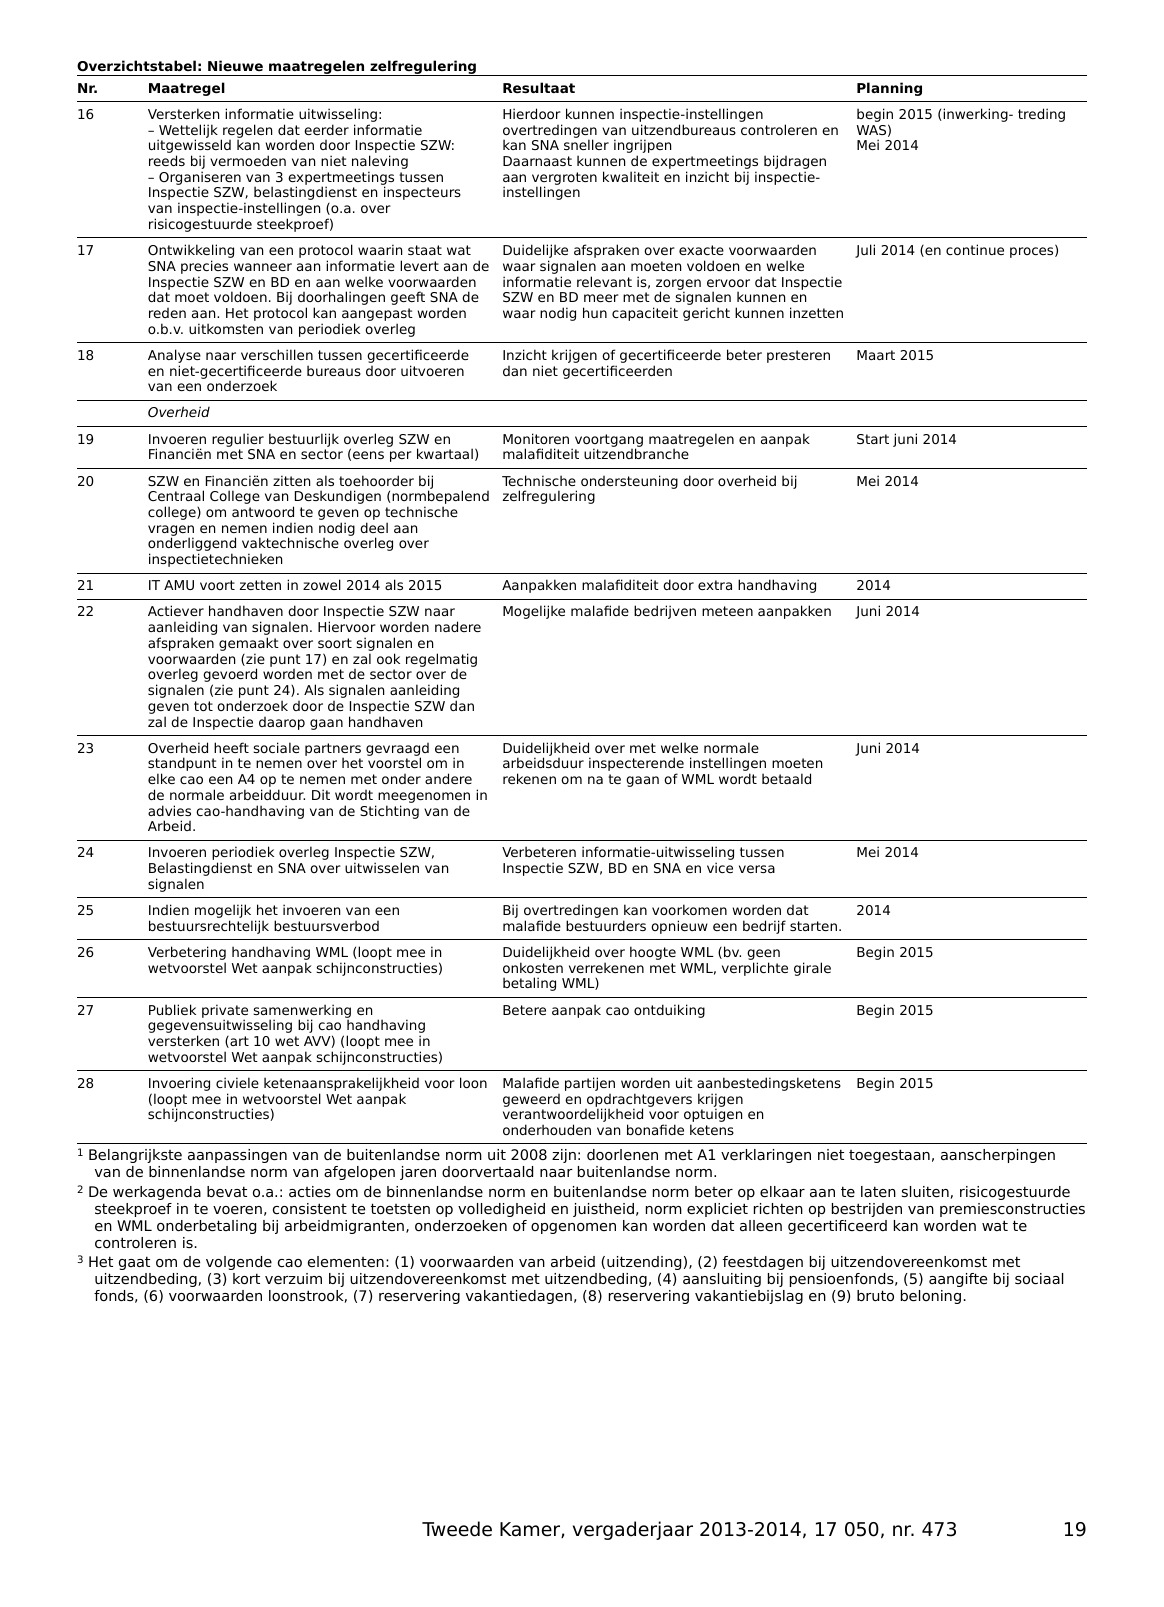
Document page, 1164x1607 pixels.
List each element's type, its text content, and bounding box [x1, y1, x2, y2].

table_cell Nr. [77, 76, 142, 101]
table_cell [496, 401, 850, 426]
table_cell 2014 [850, 574, 1087, 598]
table_cell 19 [77, 427, 142, 468]
table_cell Overheid [142, 401, 496, 426]
table_cell Maart 2015 [850, 343, 1087, 399]
table_cell Invoering civiele ketenaansprakelijkheid voor loon (loopt mee in wetvoorstel Wet aanpak schijnconstructies) [142, 1071, 496, 1143]
table_cell 28 [77, 1071, 142, 1143]
table_cell Mogelijke malafide bedrijven meteen aanpakken [496, 600, 850, 735]
table_cell Technische ondersteuning door overheid bij zelfregulering [496, 469, 850, 572]
table_cell 18 [77, 343, 142, 399]
table_cell 17 [77, 238, 142, 342]
table_cell 27 [77, 998, 142, 1070]
table_cell Mei 2014 [850, 841, 1087, 897]
table_cell Planning [850, 76, 1087, 101]
table_cell Versterken informatie uitwisseling: – Wettelijk regelen dat eerder informatie uitgewisseld kan worden door Inspectie SZW: reeds bij vermoeden van niet naleving – Organiseren van 3 expertmeetings tussen Inspectie SZW, belastingdienst en inspecteurs van inspectie-instellingen (o.a. over risicogestuurde steekproef) [142, 102, 496, 237]
table_cell Resultaat [496, 76, 850, 101]
table_cell Juni 2014 [850, 736, 1087, 839]
table_cell 25 [77, 898, 142, 939]
table_header Overzichtstabel: Nieuwe maatregelen zelfregulering [77, 59, 1087, 75]
table_cell [77, 401, 142, 426]
table_cell Mei 2014 [850, 469, 1087, 572]
table_cell Overheid heeft sociale partners gevraagd een standpunt in te nemen over het voorstel om in elke cao een A4 op te nemen met onder andere de normale arbeidduur. Dit wordt meegenomen in advies cao-handhaving van de Stichting van de Arbeid. [142, 736, 496, 839]
table_cell 26 [77, 940, 142, 997]
table_cell 21 [77, 574, 142, 598]
table_cell Bij overtredingen kan voorkomen worden dat malafide bestuurders opnieuw een bedrijf starten. [496, 898, 850, 939]
table_cell Invoeren regulier bestuurlijk overleg SZW en Financiën met SNA en sector (eens per kwartaal) [142, 427, 496, 468]
table_cell Duidelijkheid over hoogte WML (bv. geen onkosten verrekenen met WML, verplichte girale betaling WML) [496, 940, 850, 997]
table_cell Aanpakken malafiditeit door extra handhaving [496, 574, 850, 598]
table_cell Begin 2015 [850, 998, 1087, 1070]
table_cell 2014 [850, 898, 1087, 939]
table_cell Juli 2014 (en continue proces) [850, 238, 1087, 342]
table_cell Maatregel [142, 76, 496, 101]
table_cell Begin 2015 [850, 940, 1087, 997]
table_cell 20 [77, 469, 142, 572]
table_cell Invoeren periodiek overleg Inspectie SZW, Belastingdienst en SNA over uitwisselen van signalen [142, 841, 496, 897]
table_cell Duidelijkheid over met welke normale arbeidsduur inspecterende instellingen moeten rekenen om na te gaan of WML wordt betaald [496, 736, 850, 839]
table_cell Ontwikkeling van een protocol waarin staat wat SNA precies wanneer aan informatie levert aan de Inspectie SZW en BD en aan welke voorwaarden dat moet voldoen. Bij doorhalingen geeft SNA de reden aan. Het protocol kan aangepast worden o.b.v. uitkomsten van periodiek overleg [142, 238, 496, 342]
table_cell IT AMU voort zetten in zowel 2014 als 2015 [142, 574, 496, 598]
table_cell 24 [77, 841, 142, 897]
table_cell Publiek private samenwerking en gegevensuitwisseling bij cao handhaving versterken (art 10 wet AVV) (loopt mee in wetvoorstel Wet aanpak schijnconstructies) [142, 998, 496, 1070]
table_cell [850, 401, 1087, 426]
table_cell 1 Belangrijkste aanpassingen van de buitenlandse norm uit 2008 zijn: doorlenen met A1 verklaringen niet toegestaan, aanscherpingen van de binnenlandse norm van afgelopen jaren doorvertaald naar buitenlandse norm. 2 De werkagenda bevat o.a.: acties om de binnenlandse norm en buitenlandse norm beter op elkaar aan te laten sluiten, risicogestuurde steekproef in te voeren, consistent te toetsten op volledigheid en juistheid, norm expliciet richten op bestrijden van premiesconstructies en WML onderbetaling bij arbeidmigranten, onderzoeken of opgenomen kan worden dat alleen gecertificeerd kan worden wat te controleren is. 3 Het gaat om de volgende cao elementen: (1) voorwaarden van arbeid (uitzending), (2) feestdagen bij uitzendovereenkomst met uitzendbeding, (3) kort verzuim bij uitzendovereenkomst met uitzendbeding, (4) aansluiting bij pensioenfonds, (5) aangifte bij sociaal fonds, (6) voorwaarden loonstrook, (7) reservering vakantiedagen, (8) reservering vakantiebijslag en (9) bruto beloning. [77, 1144, 1087, 1305]
table_cell Analyse naar verschillen tussen gecertificeerde en niet-gecertificeerde bureaus door uitvoeren van een onderzoek [142, 343, 496, 399]
table_cell Begin 2015 [850, 1071, 1087, 1143]
table_cell Verbetering handhaving WML (loopt mee in wetvoorstel Wet aanpak schijnconstructies) [142, 940, 496, 997]
table_cell Indien mogelijk het invoeren van een bestuursrechtelijk bestuursverbod [142, 898, 496, 939]
table_cell Betere aanpak cao ontduiking [496, 998, 850, 1070]
table_cell SZW en Financiën zitten als toehoorder bij Centraal College van Deskundigen (normbepalend college) om antwoord te geven op technische vragen en nemen indien nodig deel aan onderliggend vaktechnische overleg over inspectietechnieken [142, 469, 496, 572]
table_cell 16 [77, 102, 142, 237]
table_cell Hierdoor kunnen inspectie-instellingen overtredingen van uitzendbureaus controleren en kan SNA sneller ingrijpen Daarnaast kunnen de expertmeetings bijdragen aan vergroten kwaliteit en inzicht bij inspectie-instellingen [496, 102, 850, 237]
table_cell Verbeteren informatie-uitwisseling tussen Inspectie SZW, BD en SNA en vice versa [496, 841, 850, 897]
table_cell 23 [77, 736, 142, 839]
table_cell 22 [77, 600, 142, 735]
table_cell Start juni 2014 [850, 427, 1087, 468]
table_cell begin 2015 (inwerking- treding WAS) Mei 2014 [850, 102, 1087, 237]
table_cell Inzicht krijgen of gecertificeerde beter presteren dan niet gecertificeerden [496, 343, 850, 399]
table_cell Actiever handhaven door Inspectie SZW naar aanleiding van signalen. Hiervoor worden nadere afspraken gemaakt over soort signalen en voorwaarden (zie punt 17) en zal ook regelmatig overleg gevoerd worden met de sector over de signalen (zie punt 24). Als signalen aanleiding geven tot onderzoek door de Inspectie SZW dan zal de Inspectie daarop gaan handhaven [142, 600, 496, 735]
table_cell Monitoren voortgang maatregelen en aanpak malafiditeit uitzendbranche [496, 427, 850, 468]
table_cell Malafide partijen worden uit aanbestedingsketens geweerd en opdrachtgevers krijgen verantwoordelijkheid voor optuigen en onderhouden van bonafide ketens [496, 1071, 850, 1143]
table_cell Juni 2014 [850, 600, 1087, 735]
table_cell Duidelijke afspraken over exacte voorwaarden waar signalen aan moeten voldoen en welke informatie relevant is, zorgen ervoor dat Inspectie SZW en BD meer met de signalen kunnen en waar nodig hun capaciteit gericht kunnen inzetten [496, 238, 850, 342]
